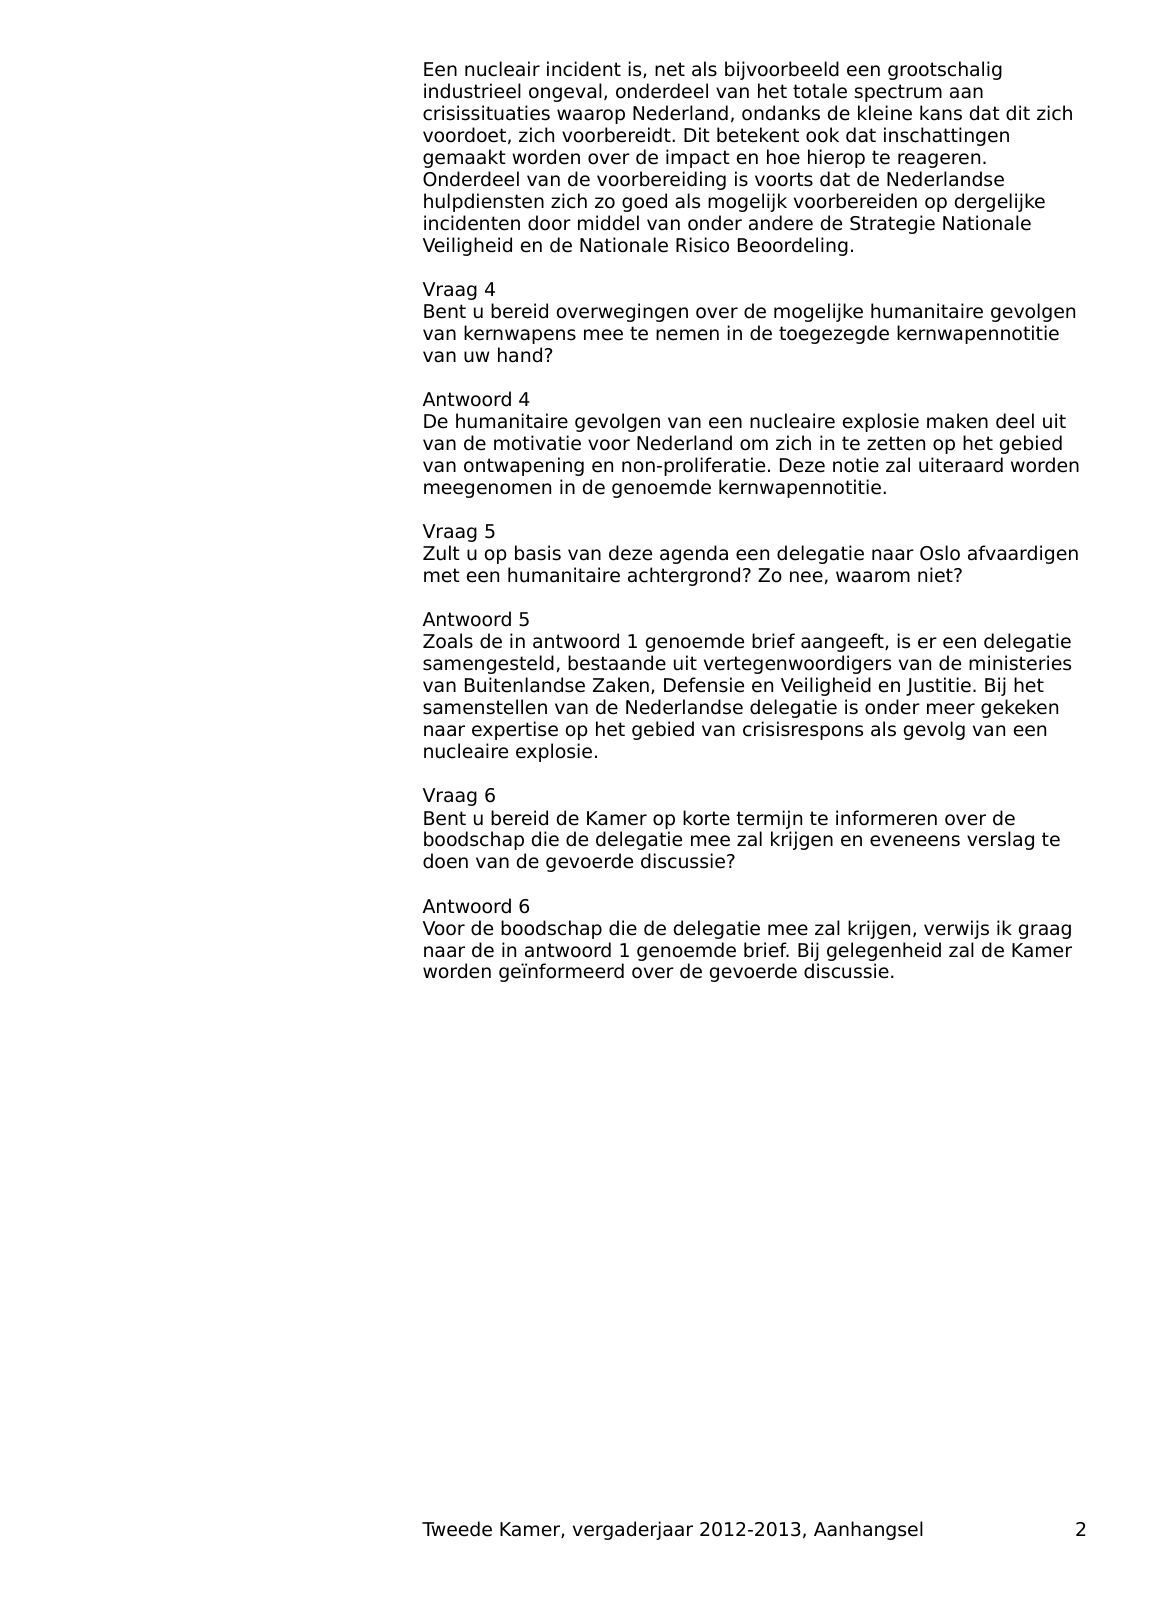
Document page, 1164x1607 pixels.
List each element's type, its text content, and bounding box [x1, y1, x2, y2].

text Vraag 4 [422, 279, 1087, 301]
text Voor de boodschap die de delegatie mee zal krijgen, verwijs ik graag naar de in antwoord 1 genoemde brief. Bij gelegenheid zal de Kamer worden geïnformeerd over de gevoerde discussie. [422, 917, 1087, 983]
text Een nucleair incident is, net als bijvoorbeeld een grootschalig industrieel ongeval, onderdeel van het totale spectrum aan crisissituaties waarop Nederland, ondanks de kleine kans dat dit zich voordoet, zich voorbereidt. Dit betekent ook dat inschattingen gemaakt worden over de impact en hoe hierop te reageren. Onderdeel van de voorbereiding is voorts dat de Nederlandse hulpdiensten zich zo goed als mogelijk voorbereiden op dergelijke incidenten door middel van onder andere de Strategie Nationale Veiligheid en de Nationale Risico Beoordeling. [422, 59, 1087, 257]
text Zoals de in antwoord 1 genoemde brief aangeeft, is er een delegatie samengesteld, bestaande uit vertegenwoordigers van de ministeries van Buitenlandse Zaken, Defensie en Veiligheid en Justitie. Bij het samenstellen van de Nederlandse delegatie is onder meer gekeken naar expertise op het gebied van crisisrespons als gevolg van een nucleaire explosie. [422, 631, 1087, 763]
text Bent u bereid overwegingen over de mogelijke humanitaire gevolgen van kernwapens mee te nemen in de toegezegde kernwapennotitie van uw hand? [422, 301, 1087, 367]
text Bent u bereid de Kamer op korte termijn te informeren over de boodschap die de delegatie mee zal krijgen en eveneens verslag te doen van de gevoerde discussie? [422, 807, 1087, 873]
text Zult u op basis van deze agenda een delegatie naar Oslo afvaardigen met een humanitaire achtergrond? Zo nee, waarom niet? [422, 543, 1087, 587]
text Antwoord 6 [422, 896, 1087, 917]
text Antwoord 4 [422, 389, 1087, 411]
text Vraag 6 [422, 785, 1087, 807]
text De humanitaire gevolgen van een nucleaire explosie maken deel uit van de motivatie voor Nederland om zich in te zetten op het gebied van ontwapening en non-proliferatie. Deze notie zal uiteraard worden meegenomen in de genoemde kernwapennotitie. [422, 411, 1087, 499]
text Antwoord 5 [422, 609, 1087, 631]
text Vraag 5 [422, 521, 1087, 543]
